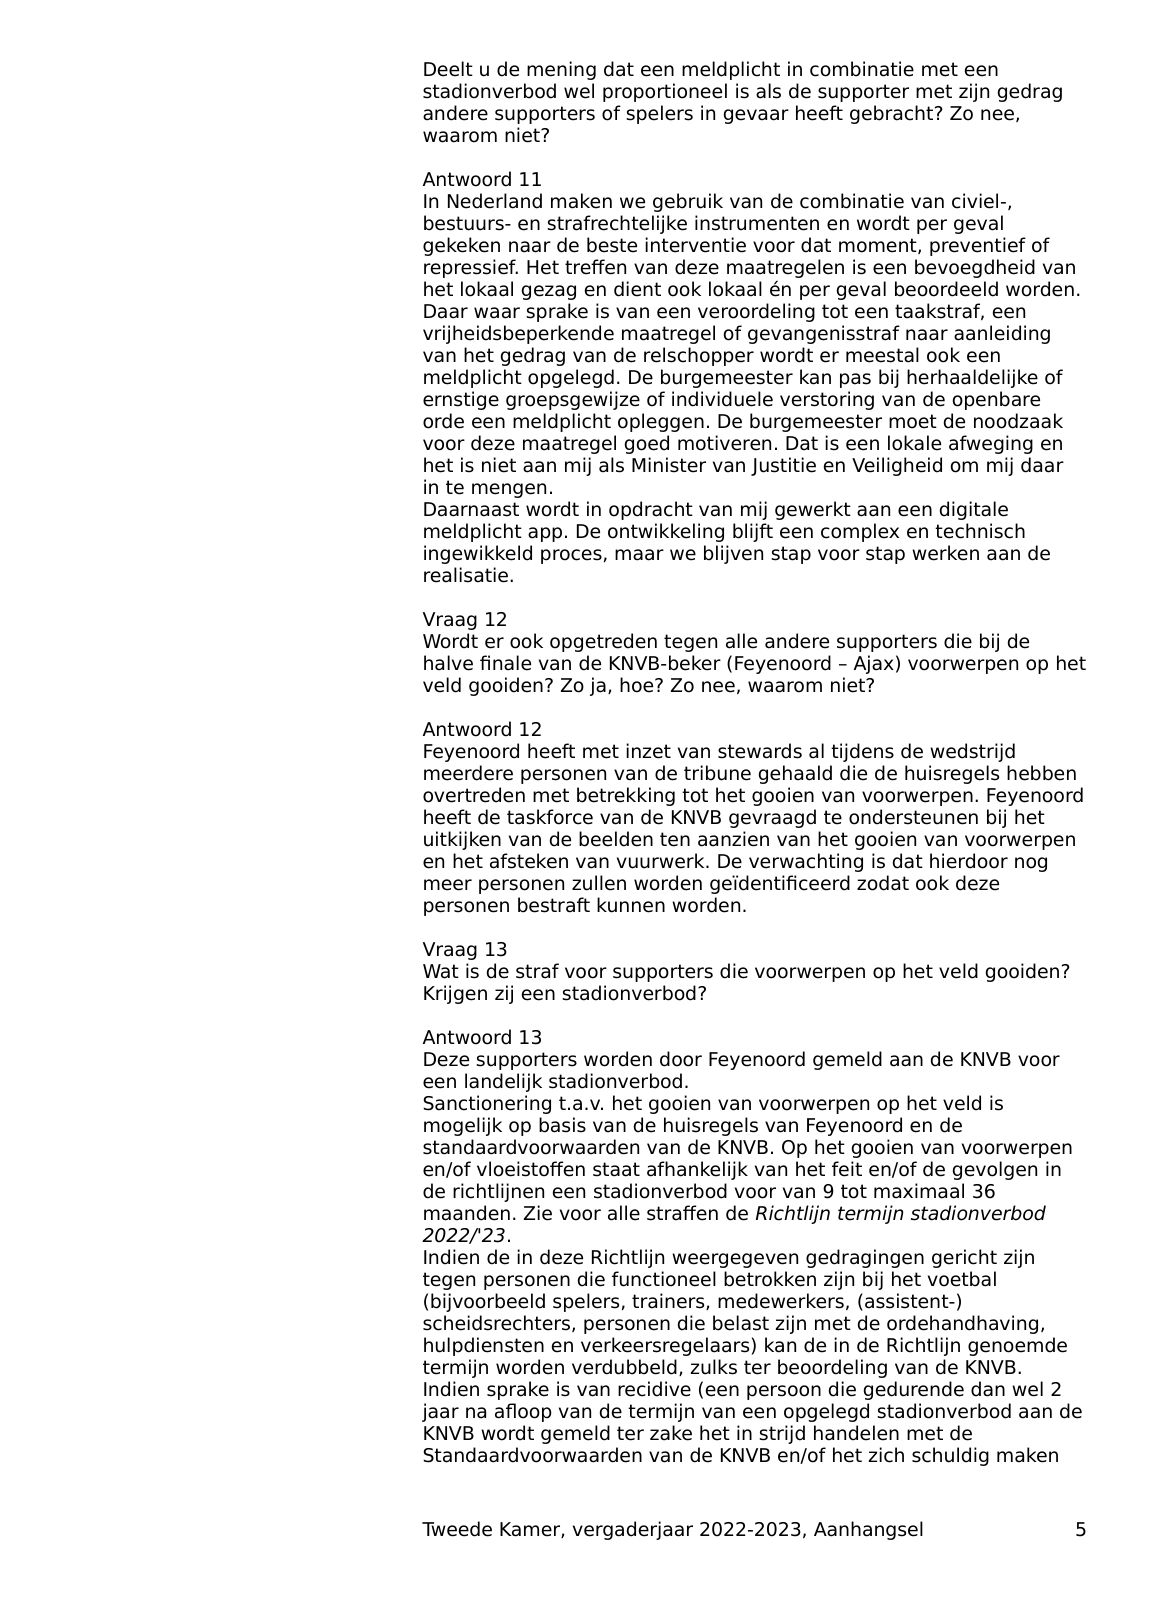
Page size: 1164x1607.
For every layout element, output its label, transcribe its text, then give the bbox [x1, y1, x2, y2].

text Antwoord 13 [422, 1027, 1087, 1049]
text Vraag 13 [422, 939, 1087, 961]
text Deelt u de mening dat een meldplicht in combinatie met een stadionverbod wel proportioneel is als de supporter met zijn gedrag andere supporters of spelers in gevaar heeft gebracht? Zo nee, waarom niet? [422, 59, 1087, 147]
text Indien de in deze Richtlijn weergegeven gedragingen gericht zijn tegen personen die functioneel betrokken zijn bij het voetbal (bijvoorbeeld spelers, trainers, medewerkers, (assistent-) scheidsrechters, personen die belast zijn met de ordehandhaving, hulpdiensten en verkeersregelaars) kan de in de Richtlijn genoemde termijn worden verdubbeld, zulks ter beoordeling van de KNVB. Indien sprake is van recidive (een persoon die gedurende dan wel 2 jaar na afloop van de termijn van een opgelegd stadionverbod aan de KNVB wordt gemeld ter zake het in strijd handelen met de Standaardvoorwaarden van de KNVB en/of het zich schuldig maken [422, 1247, 1087, 1467]
text Antwoord 12 [422, 719, 1087, 741]
text Wordt er ook opgetreden tegen alle andere supporters die bij de halve finale van de KNVB-beker (Feyenoord – Ajax) voorwerpen op het veld gooiden? Zo ja, hoe? Zo nee, waarom niet? [422, 631, 1087, 697]
text Vraag 12 [422, 609, 1087, 631]
text Daar waar sprake is van een veroordeling tot een taakstraf, een vrijheidsbeperkende maatregel of gevangenisstraf naar aanleiding van het gedrag van de relschopper wordt er meestal ook een meldplicht opgelegd. De burgemeester kan pas bij herhaaldelijke of ernstige groepsgewijze of individuele verstoring van de openbare orde een meldplicht opleggen. De burgemeester moet de noodzaak voor deze maatregel goed motiveren. Dat is een lokale afweging en het is niet aan mij als Minister van Justitie en Veiligheid om mij daar in te mengen. [422, 301, 1087, 499]
text Antwoord 11 [422, 169, 1087, 191]
text Sanctionering t.a.v. het gooien van voorwerpen op het veld is mogelijk op basis van de huisregels van Feyenoord en de standaardvoorwaarden van de KNVB. Op het gooien van voorwerpen en/of vloeistoffen staat afhankelijk van het feit en/of de gevolgen in de richtlijnen een stadionverbod voor van 9 tot maximaal 36 maanden. Zie voor alle straffen de Richtlijn termijn stadionverbod 2022/'23. [422, 1093, 1087, 1247]
text Feyenoord heeft met inzet van stewards al tijdens de wedstrijd meerdere personen van de tribune gehaald die de huisregels hebben overtreden met betrekking tot het gooien van voorwerpen. Feyenoord heeft de taskforce van de KNVB gevraagd te ondersteunen bij het uitkijken van de beelden ten aanzien van het gooien van voorwerpen en het afsteken van vuurwerk. De verwachting is dat hierdoor nog meer personen zullen worden geïdentificeerd zodat ook deze personen bestraft kunnen worden. [422, 741, 1087, 917]
text In Nederland maken we gebruik van de combinatie van civiel-, bestuurs- en strafrechtelijke instrumenten en wordt per geval gekeken naar de beste interventie voor dat moment, preventief of repressief. Het treffen van deze maatregelen is een bevoegdheid van het lokaal gezag en dient ook lokaal én per geval beoordeeld worden. [422, 191, 1087, 301]
text Wat is de straf voor supporters die voorwerpen op het veld gooiden? Krijgen zij een stadionverbod? [422, 961, 1087, 1005]
text Deze supporters worden door Feyenoord gemeld aan de KNVB voor een landelijk stadionverbod. [422, 1049, 1087, 1093]
text Daarnaast wordt in opdracht van mij gewerkt aan een digitale meldplicht app. De ontwikkeling blijft een complex en technisch ingewikkeld proces, maar we blijven stap voor stap werken aan de realisatie. [422, 499, 1087, 587]
